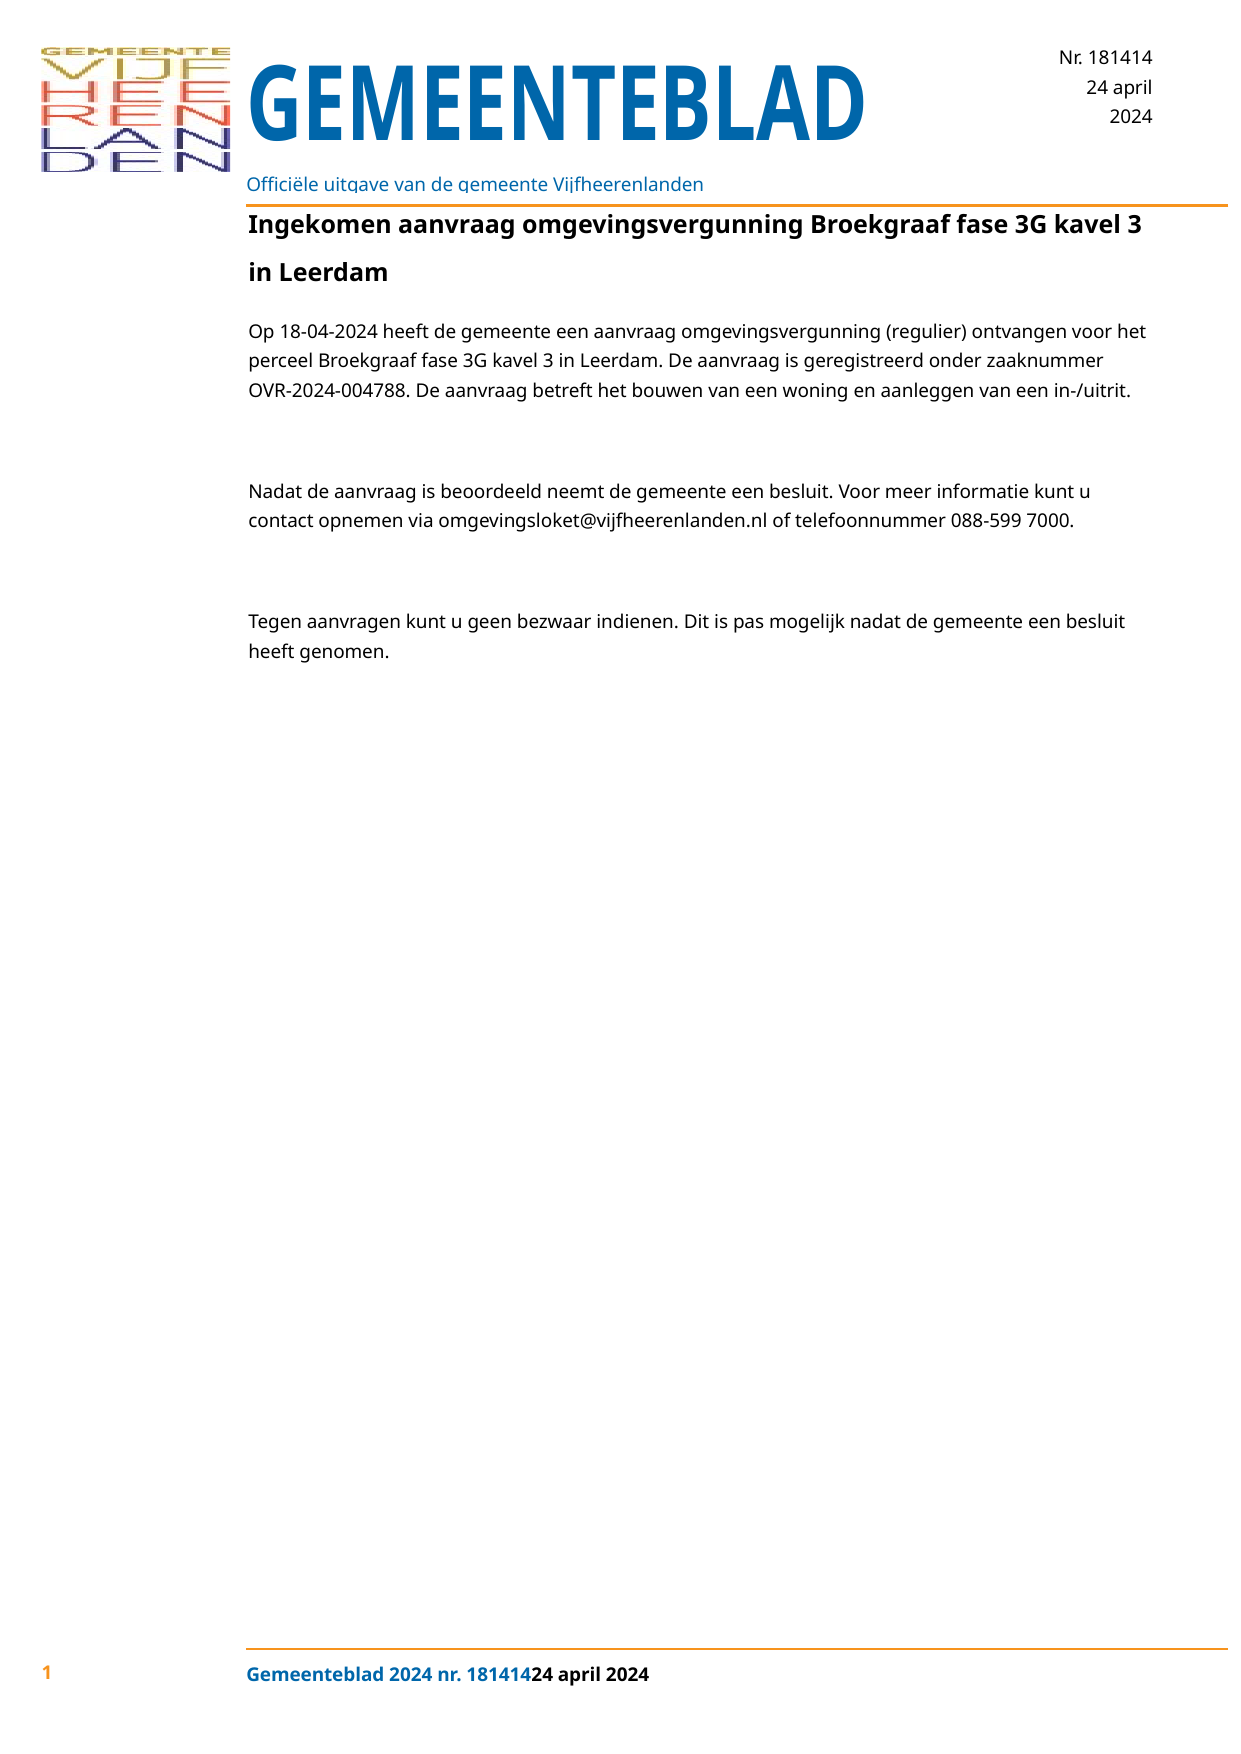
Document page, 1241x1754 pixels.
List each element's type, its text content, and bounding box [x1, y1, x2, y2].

text Op 18-04-2024 heeft de gemeente een aanvraag omgevingsvergunning (regulier) ontvangen voor het perceel Broekgraaf fase 3G kavel 3 in Leerdam. De aanvraag is geregistreerd onder zaaknummer OVR-2024-004788. De aanvraag betreft het bouwen van een woning en aanleggen van een in-/uitrit. [248, 318, 1152, 403]
text Nadat de aanvraag is beoordeeld neemt de gemeente een besluit. Voor meer informatie kunt u contact opnemen via omgevingsloket@vijfheerenlanden.nl of telefoonnummer 088-599 7000. [248, 478, 1152, 533]
text Ingekomen aanvraag omgevingsvergunning Broekgraaf fase 3G kavel 3 in Leerdam [248, 207, 1152, 288]
text Tegen aanvragen kunt u geen bezwaar indienen. Dit is pas mogelijk nadat de gemeente een besluit heeft genomen. [248, 608, 1152, 664]
picture [41, 47, 231, 172]
